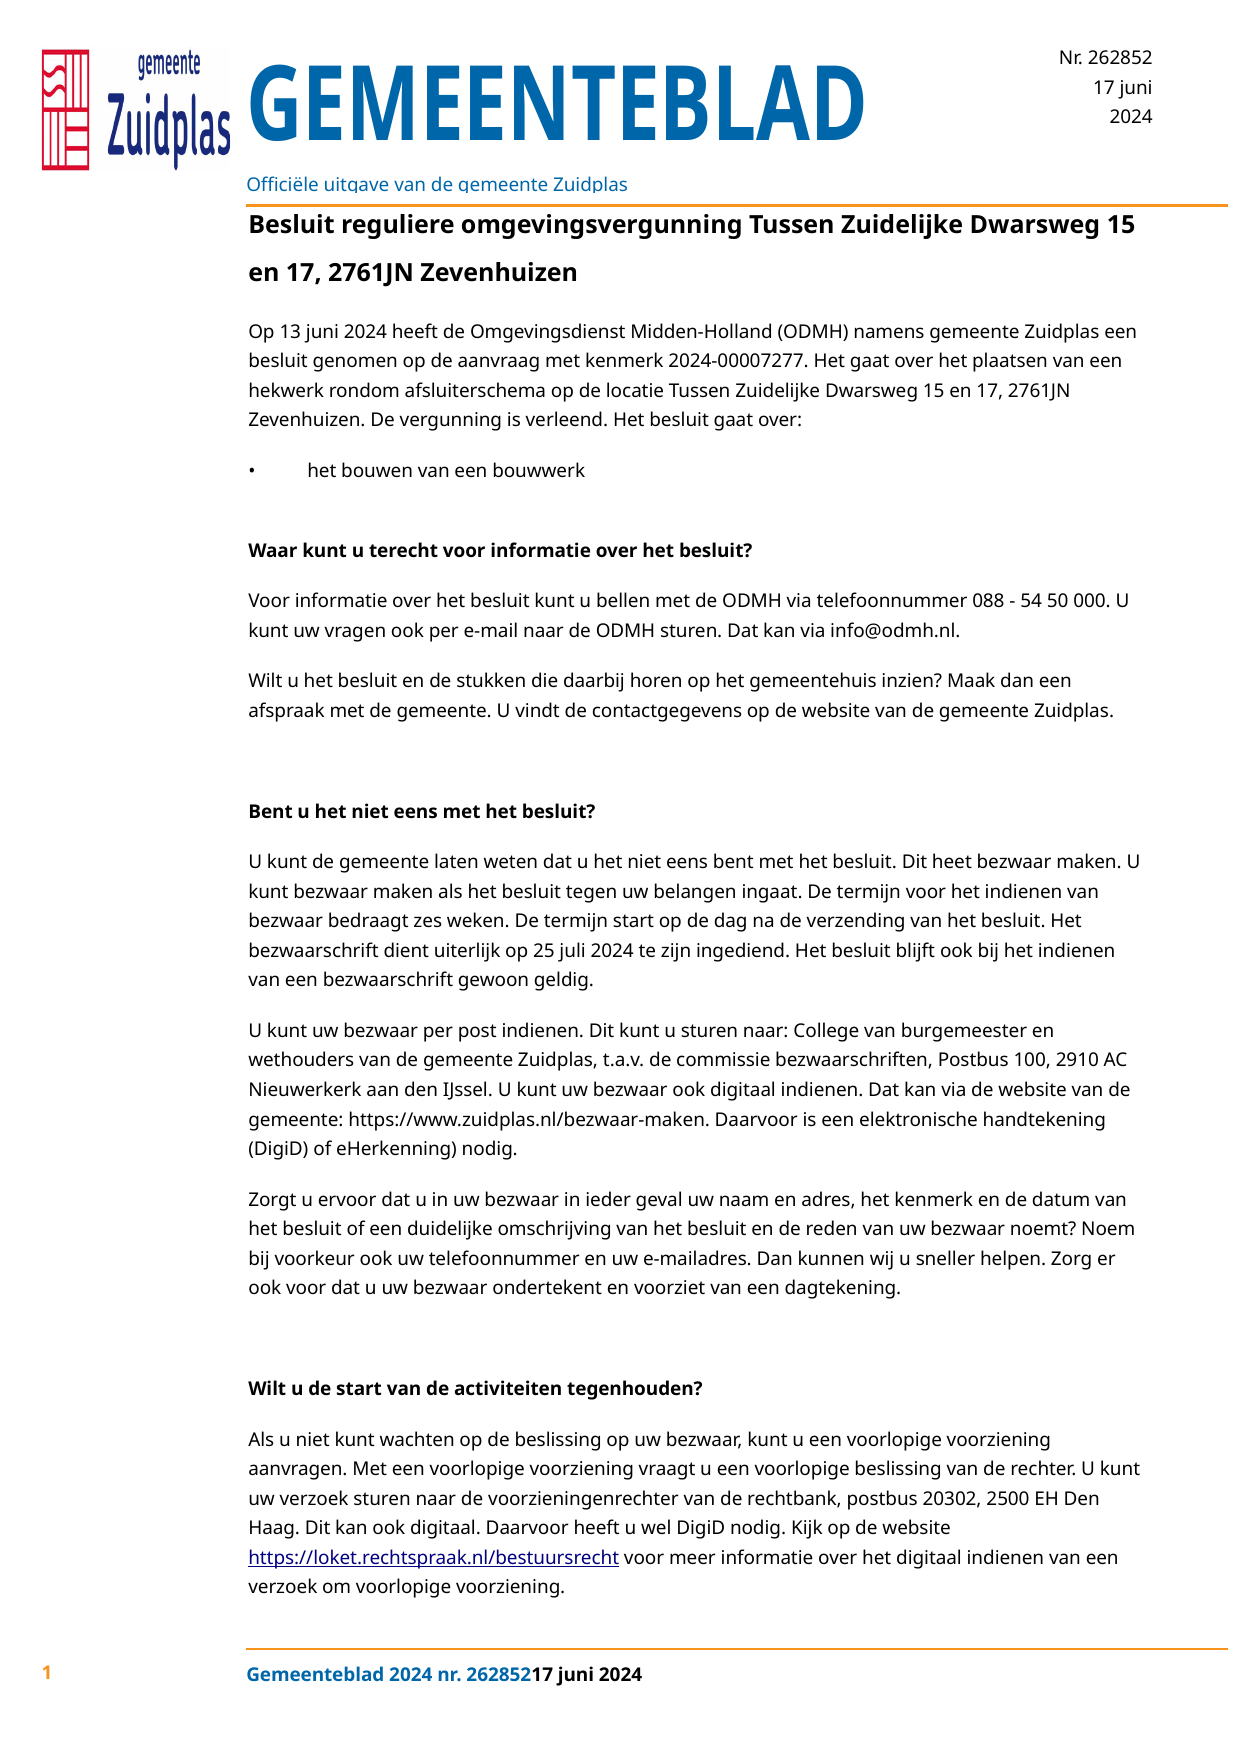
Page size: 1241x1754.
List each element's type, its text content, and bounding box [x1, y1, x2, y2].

text Bent u het niet eens met het besluit? [248, 798, 1152, 824]
text U kunt uw bezwaar per post indienen. Dit kunt u sturen naar: College van burgemeester en wethouders van de gemeente Zuidplas, t.a.v. de commissie bezwaarschriften, Postbus 100, 2910 AC Nieuwerkerk aan den IJssel. U kunt uw bezwaar ook digitaal indienen. Dat kan via de website van de gemeente: https://www.zuidplas.nl/bezwaar-maken. Daarvoor is een elektronische handtekening (DigiD) of eHerkenning) nodig. [248, 1017, 1152, 1161]
text Wilt u het besluit en de stukken die daarbij horen op het gemeentehuis inzien? Maak dan een afspraak met de gemeente. U vindt de contactgegevens op de website van de gemeente Zuidplas. [248, 667, 1152, 723]
text Voor informatie over het besluit kunt u bellen met de ODMH via telefoonnummer 088 - 54 50 000. U kunt uw vragen ook per e-mail naar de ODMH sturen. Dat kan via info@odmh.nl. [248, 587, 1152, 643]
picture [41, 47, 231, 172]
text U kunt de gemeente laten weten dat u het niet eens bent met het besluit. Dit heet bezwaar maken. U kunt bezwaar maken als het besluit tegen uw belangen ingaat. De termijn voor het indienen van bezwaar bedraagt zes weken. De termijn start op de dag na de verzending van het besluit. Het bezwaarschrift dient uiterlijk op 25 juli 2024 te zijn ingediend. Het besluit blijft ook bij het indienen van een bezwaarschrift gewoon geldig. [248, 848, 1152, 992]
list het bouwen van een bouwwerk [248, 457, 1152, 483]
text Wilt u de start van de activiteiten tegenhouden? [248, 1375, 1152, 1401]
text Besluit reguliere omgevingsvergunning Tussen Zuidelijke Dwarsweg 15 en 17, 2761JN Zevenhuizen [248, 207, 1152, 288]
text Op 13 juni 2024 heeft de Omgevingsdienst Midden-Holland (ODMH) namens gemeente Zuidplas een besluit genomen op de aanvraag met kenmerk 2024-00007277. Het gaat over het plaatsen van een hekwerk rondom afsluiterschema op de locatie Tussen Zuidelijke Dwarsweg 15 en 17, 2761JN Zevenhuizen. De vergunning is verleend. Het besluit gaat over: [248, 318, 1152, 432]
text Waar kunt u terecht voor informatie over het besluit? [248, 537, 1152, 563]
text Als u niet kunt wachten op de beslissing op uw bezwaar, kunt u een voorlopige voorziening aanvragen. Met een voorlopige voorziening vraagt u een voorlopige beslissing van de rechter. U kunt uw verzoek sturen naar de voorzieningenrechter van de rechtbank, postbus 20302, 2500 EH Den Haag. Dit kan ook digitaal. Daarvoor heeft u wel DigiD nodig. Kijk op de website https://loket.rechtspraak.nl/bestuursrecht voor meer informatie over het digitaal indienen van een verzoek om voorlopige voorziening. [248, 1426, 1152, 1599]
text Zorgt u ervoor dat u in uw bezwaar in ieder geval uw naam en adres, het kenmerk en de datum van het besluit of een duidelijke omschrijving van het besluit en de reden van uw bezwaar noemt? Noem bij voorkeur ook uw telefoonnummer en uw e-mailadres. Dan kunnen wij u sneller helpen. Zorg er ook voor dat u uw bezwaar ondertekent en voorziet van een dagtekening. [248, 1186, 1152, 1300]
